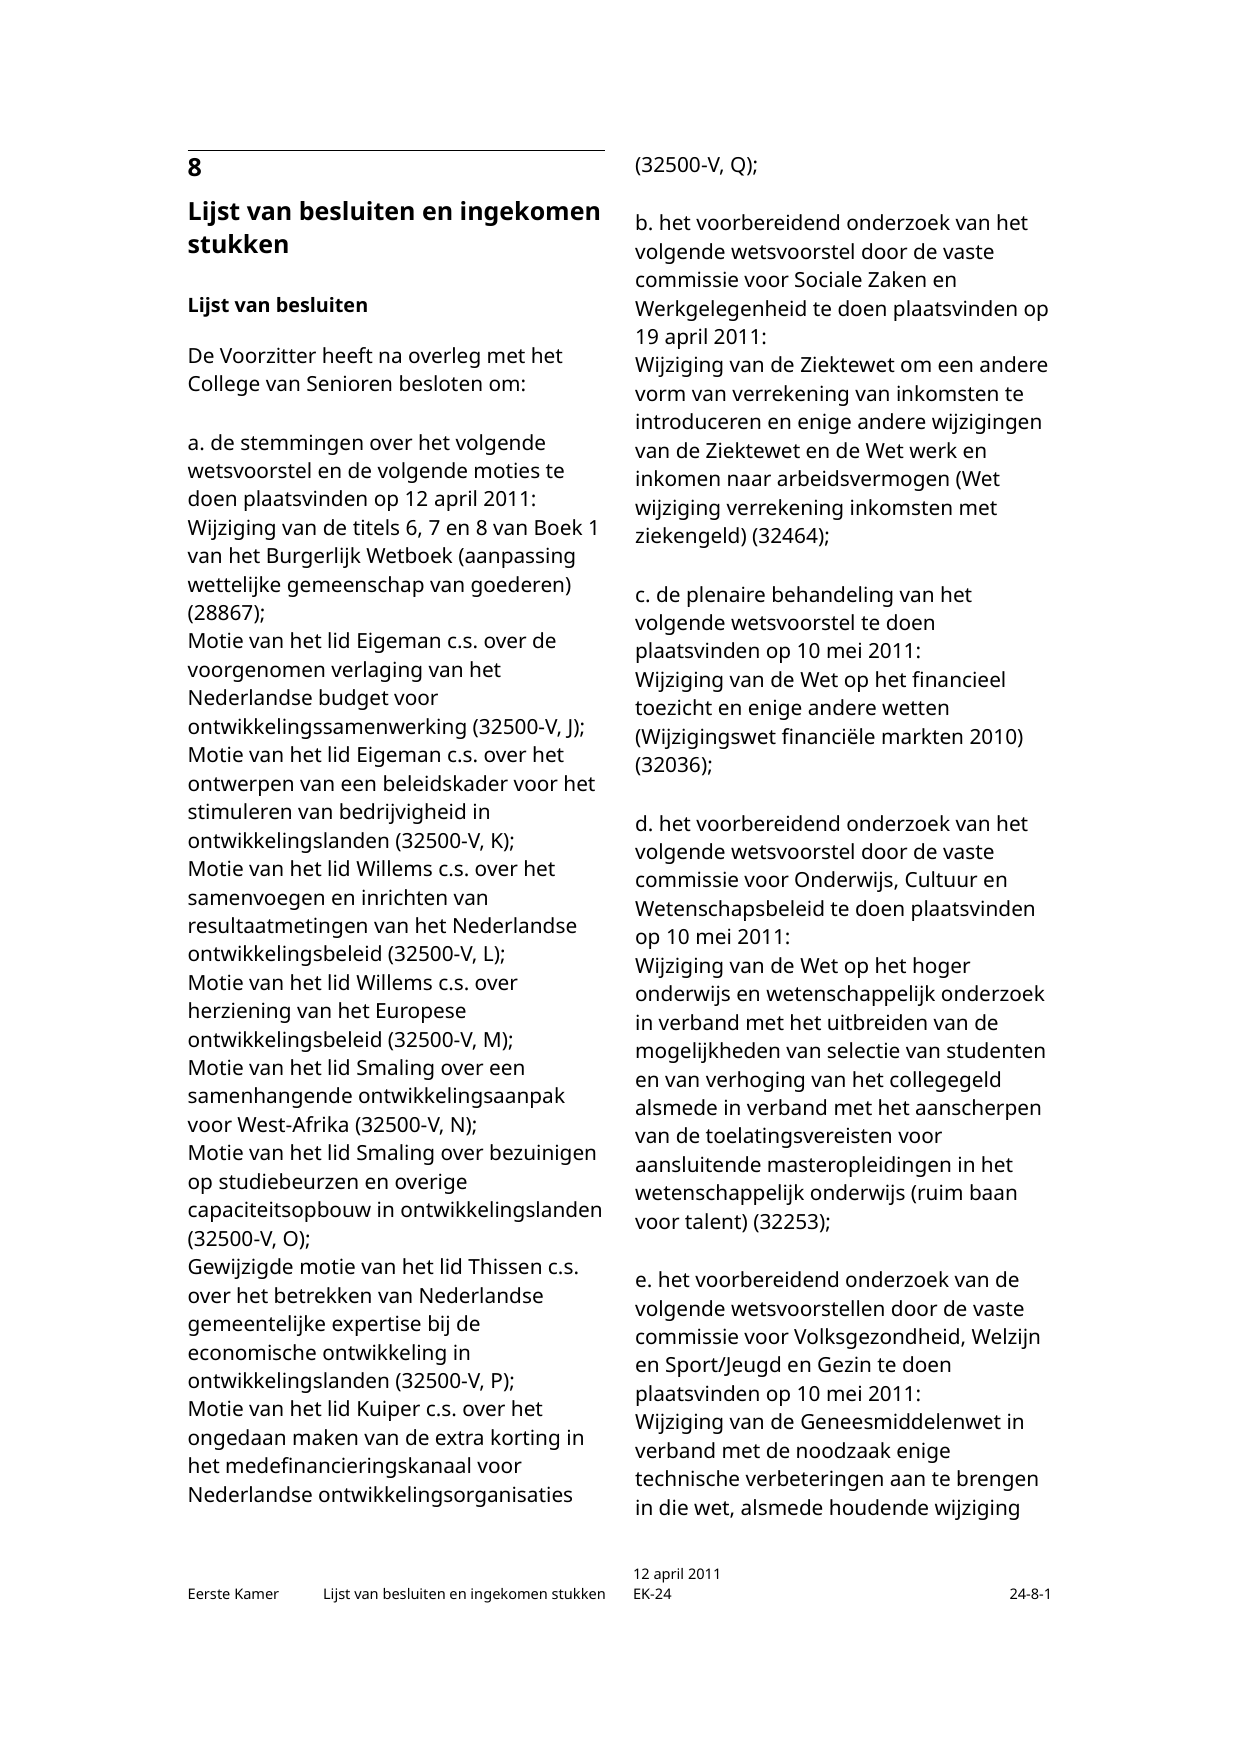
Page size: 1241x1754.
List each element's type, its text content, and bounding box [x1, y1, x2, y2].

text Wijziging van de Geneesmiddelenwet in verband met de noodzaak enige technische verbeteringen aan te brengen in die wet, alsmede houdende wijziging [635, 1407, 1053, 1521]
text Gewijzigde motie van het lid Thissen c.s. over het betrekken van Nederlandse gemeentelijke expertise bij de economische ontwikkeling in ontwikkelingslanden (32500-V, P); [187, 1252, 605, 1394]
text Motie van het lid Eigeman c.s. over het ontwerpen van een beleidskader voor het stimuleren van bedrijvigheid in ontwikkelingslanden (32500-V, K); [187, 740, 605, 854]
text (32500-V, Q); [635, 150, 1053, 178]
text Wijziging van de titels 6, 7 en 8 van Boek 1 van het Burgerlijk Wetboek (aanpassing wettelijke gemeenschap van goederen) (28867); [187, 513, 605, 627]
text d. het voorbereidend onderzoek van het volgende wetsvoorstel door de vaste commissie voor Onderwijs, Cultuur en Wetenschapsbeleid te doen plaatsvinden op 10 mei 2011: [635, 809, 1053, 951]
text c. de plenaire behandeling van het volgende wetsvoorstel te doen plaatsvinden op 10 mei 2011: [635, 580, 1053, 665]
text Motie van het lid Eigeman c.s. over de voorgenomen verlaging van het Nederlandse budget voor ontwikkelingssamenwerking (32500-V, J); [187, 627, 605, 740]
text Wijziging van de Ziektewet om een andere vorm van verrekening van inkomsten te introduceren en enige andere wijzigingen van de Ziektewet en de Wet werk en inkomen naar arbeidsvermogen (Wet wijziging verrekening inkomsten met ziekengeld) (32464); [635, 351, 1053, 550]
text Motie van het lid Smaling over een samenhangende ontwikkelingsaanpak voor West-Afrika (32500-V, N); [187, 1053, 605, 1138]
text b. het voorbereidend onderzoek van het volgende wetsvoorstel door de vaste commissie voor Sociale Zaken en Werkgelegenheid te doen plaatsvinden op 19 april 2011: [635, 208, 1053, 351]
text De Voorzitter heeft na overleg met het College van Senioren besloten om: [187, 341, 605, 398]
text Wijziging van de Wet op het financieel toezicht en enige andere wetten (Wijzigingswet financiële markten 2010) (32036); [635, 665, 1053, 779]
text Motie van het lid Smaling over bezuinigen op studiebeurzen en overige capaciteitsopbouw in ontwikkelingslanden (32500-V, O); [187, 1138, 605, 1252]
text a. de stemmingen over het volgende wetsvoorstel en de volgende moties te doen plaatsvinden op 12 april 2011: [187, 428, 605, 513]
text Motie van het lid Kuiper c.s. over het ongedaan maken van de extra korting in het medefinancieringskanaal voor Nederlandse ontwikkelingsorganisaties [187, 1394, 605, 1508]
text Lijst van besluiten en ingekomen stukken [187, 193, 605, 261]
text Wijziging van de Wet op het hoger onderwijs en wetenschappelijk onderzoek in verband met het uitbreiden van de mogelijkheden van selectie van studenten en van verhoging van het collegegeld alsmede in verband met het aanscherpen van de toelatingsvereisten voor aansluitende masteropleidingen in het wetenschappelijk onderwijs (ruim baan voor talent) (32253); [635, 951, 1053, 1235]
subtitle Lijst van besluiten [187, 291, 605, 318]
text e. het voorbereidend onderzoek van de volgende wetsvoorstellen door de vaste commissie voor Volksgezondheid, Welzijn en Sport/Jeugd en Gezin te doen plaatsvinden op 10 mei 2011: [635, 1265, 1053, 1407]
text Motie van het lid Willems c.s. over herziening van het Europese ontwikkelingsbeleid (32500-V, M); [187, 968, 605, 1053]
text Motie van het lid Willems c.s. over het samenvoegen en inrichten van resultaatmetingen van het Nederlandse ontwikkelingsbeleid (32500-V, L); [187, 854, 605, 968]
text 8 [187, 151, 605, 184]
